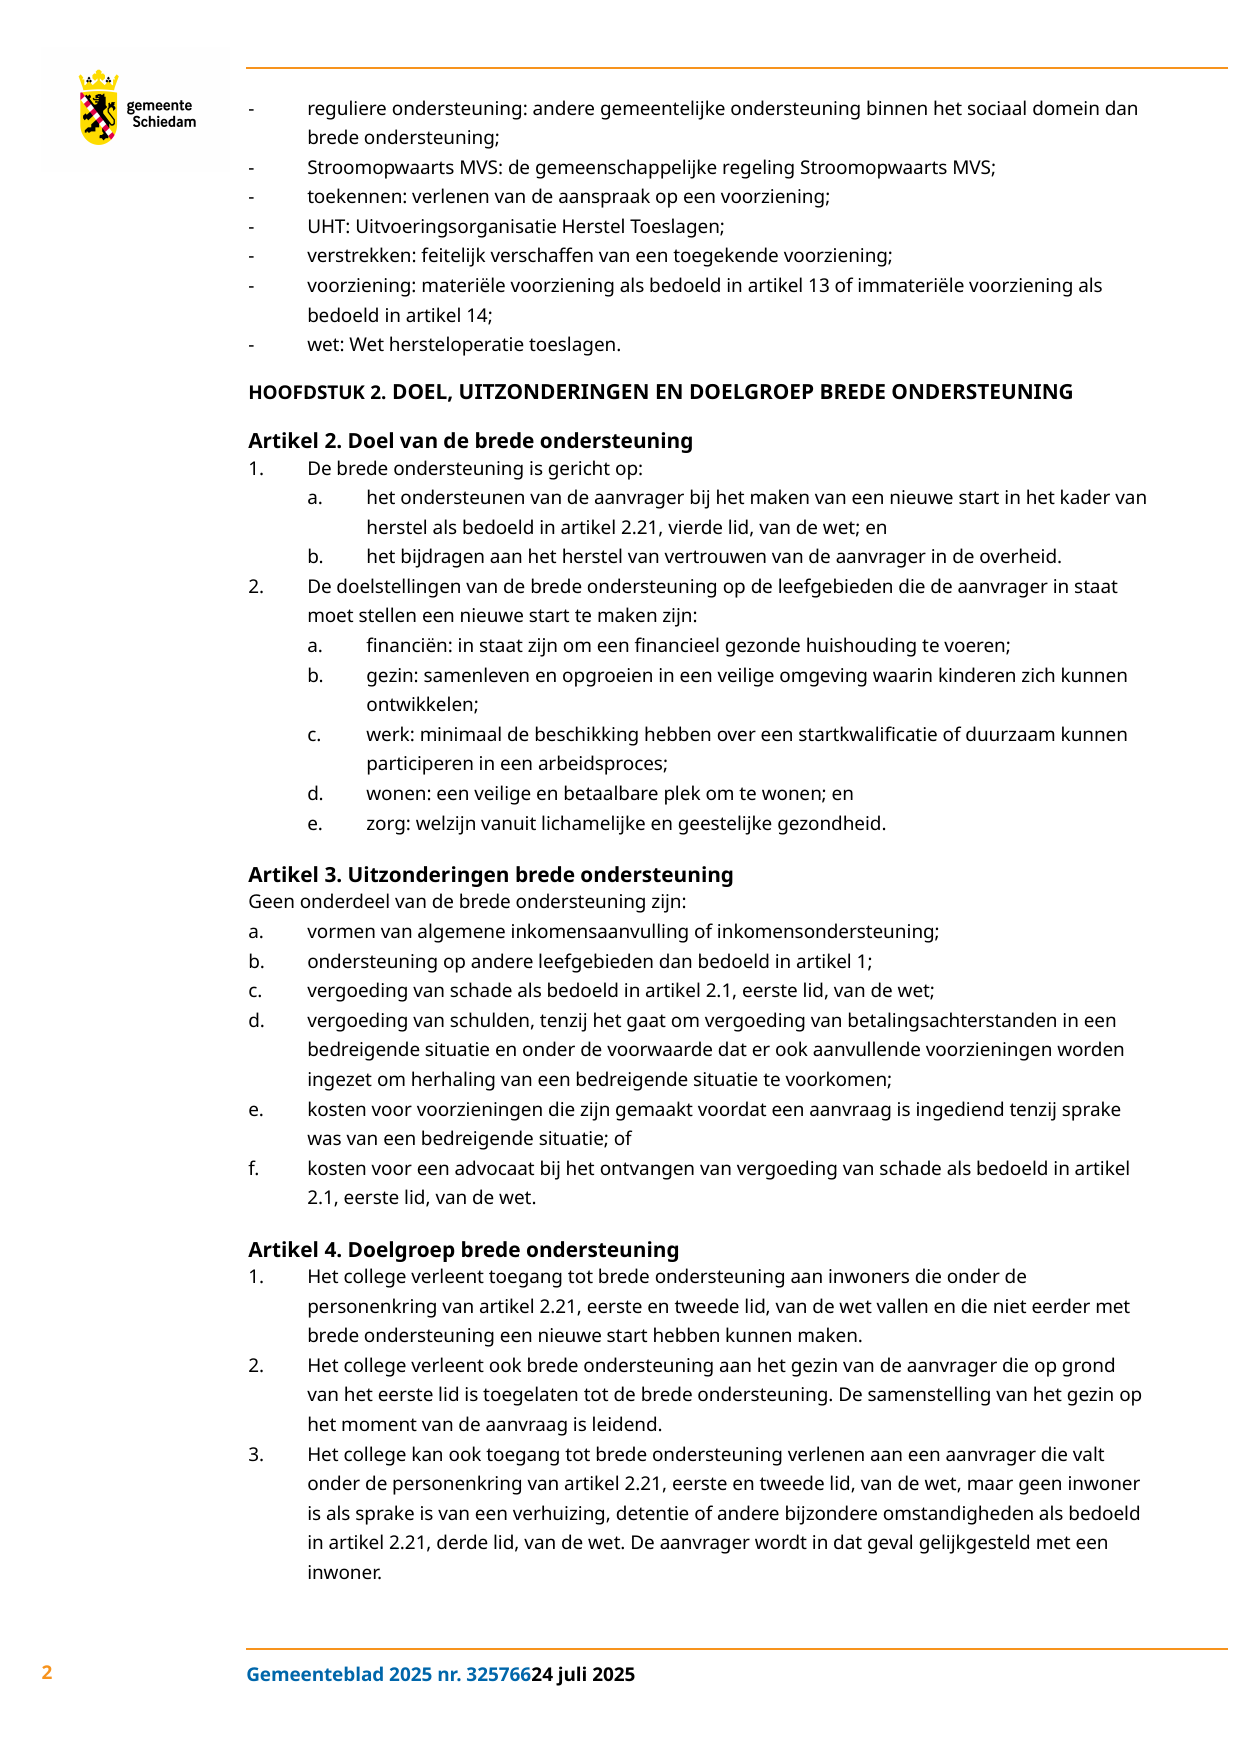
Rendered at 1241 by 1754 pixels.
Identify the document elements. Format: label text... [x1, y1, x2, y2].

list wonen: een veilige en betaalbare plek om te wonen; en [307, 780, 1152, 806]
list financiën: in staat zijn om een financieel gezonde huishouding te voeren; [307, 632, 1152, 658]
list ondersteuning op andere leefgebieden dan bedoeld in artikel 1; [248, 948, 1152, 973]
text Artikel 4. Doelgroep brede ondersteuning [248, 1235, 1152, 1263]
list wet: Wet hersteloperatie toeslagen. [248, 331, 1152, 357]
list vergoeding van schade als bedoeld in artikel 2.1, eerste lid, van de wet; [248, 977, 1152, 1003]
list De brede ondersteuning is gericht op: [248, 455, 1152, 481]
list zorg: welzijn vanuit lichamelijke en geestelijke gezondheid. [307, 810, 1152, 836]
list kosten voor voorzieningen die zijn gemaakt voordat een aanvraag is ingediend tenzij sprake was van een bedreigende situatie; of [248, 1096, 1152, 1151]
list UHT: Uitvoeringsorganisatie Herstel Toeslagen; [248, 213, 1152, 239]
text HOOFDSTUK 2. DOEL, UITZONDERINGEN EN DOELGROEP BREDE ONDERSTEUNING [248, 377, 1152, 406]
picture [41, 47, 231, 172]
text Artikel 2. Doel van de brede ondersteuning [248, 426, 1152, 455]
list het ondersteunen van de aanvrager bij het maken van een nieuwe start in het kader van herstel als bedoeld in artikel 2.21, vierde lid, van de wet; en [307, 484, 1152, 540]
list reguliere ondersteuning: andere gemeentelijke ondersteuning binnen het sociaal domein dan brede ondersteuning; [248, 95, 1152, 150]
list Het college verleent ook brede ondersteuning aan het gezin van de aanvrager die op grond van het eerste lid is toegelaten tot de brede ondersteuning. De samenstelling van het gezin op het moment van de aanvraag is leidend. [248, 1352, 1152, 1437]
list vergoeding van schulden, tenzij het gaat om vergoeding van betalingsachterstanden in een bedreigende situatie en onder de voorwaarde dat er ook aanvullende voorzieningen worden ingezet om herhaling van een bedreigende situatie te voorkomen; [248, 1007, 1152, 1092]
list Stroomopwaarts MVS: de gemeenschappelijke regeling Stroomopwaarts MVS; [248, 154, 1152, 180]
list het bijdragen aan het herstel van vertrouwen van de aanvrager in de overheid. [307, 543, 1152, 569]
list toekennen: verlenen van de aanspraak op een voorziening; [248, 183, 1152, 209]
list werk: minimaal de beschikking hebben over een startkwalificatie of duurzaam kunnen participeren in een arbeidsproces; [307, 721, 1152, 776]
list verstrekken: feitelijk verschaffen van een toegekende voorziening; [248, 243, 1152, 268]
list vormen van algemene inkomensaanvulling of inkomensondersteuning; [248, 918, 1152, 944]
text Artikel 3. Uitzonderingen brede ondersteuning [248, 860, 1152, 889]
list De doelstellingen van de brede ondersteuning op de leefgebieden die de aanvrager in staat moet stellen een nieuwe start te maken zijn: [248, 573, 1152, 628]
list Het college verleent toegang tot brede ondersteuning aan inwoners die onder de personenkring van artikel 2.21, eerste en tweede lid, van de wet vallen en die niet eerder met brede ondersteuning een nieuwe start hebben kunnen maken. [248, 1263, 1152, 1348]
text Geen onderdeel van de brede ondersteuning zijn: [248, 889, 1152, 914]
list gezin: samenleven en opgroeien in een veilige omgeving waarin kinderen zich kunnen ontwikkelen; [307, 662, 1152, 717]
list kosten voor een advocaat bij het ontvangen van vergoeding van schade als bedoeld in artikel 2.1, eerste lid, van de wet. [248, 1155, 1152, 1210]
list voorziening: materiële voorziening als bedoeld in artikel 13 of immateriële voorziening als bedoeld in artikel 14; [248, 272, 1152, 328]
list Het college kan ook toegang tot brede ondersteuning verlenen aan een aanvrager die valt onder de personenkring van artikel 2.21, eerste en tweede lid, van de wet, maar geen inwoner is als sprake is van een verhuizing, detentie of andere bijzondere omstandigheden als bedoeld in artikel 2.21, derde lid, van de wet. De aanvrager wordt in dat geval gelijkgesteld met een inwoner. [248, 1441, 1152, 1585]
